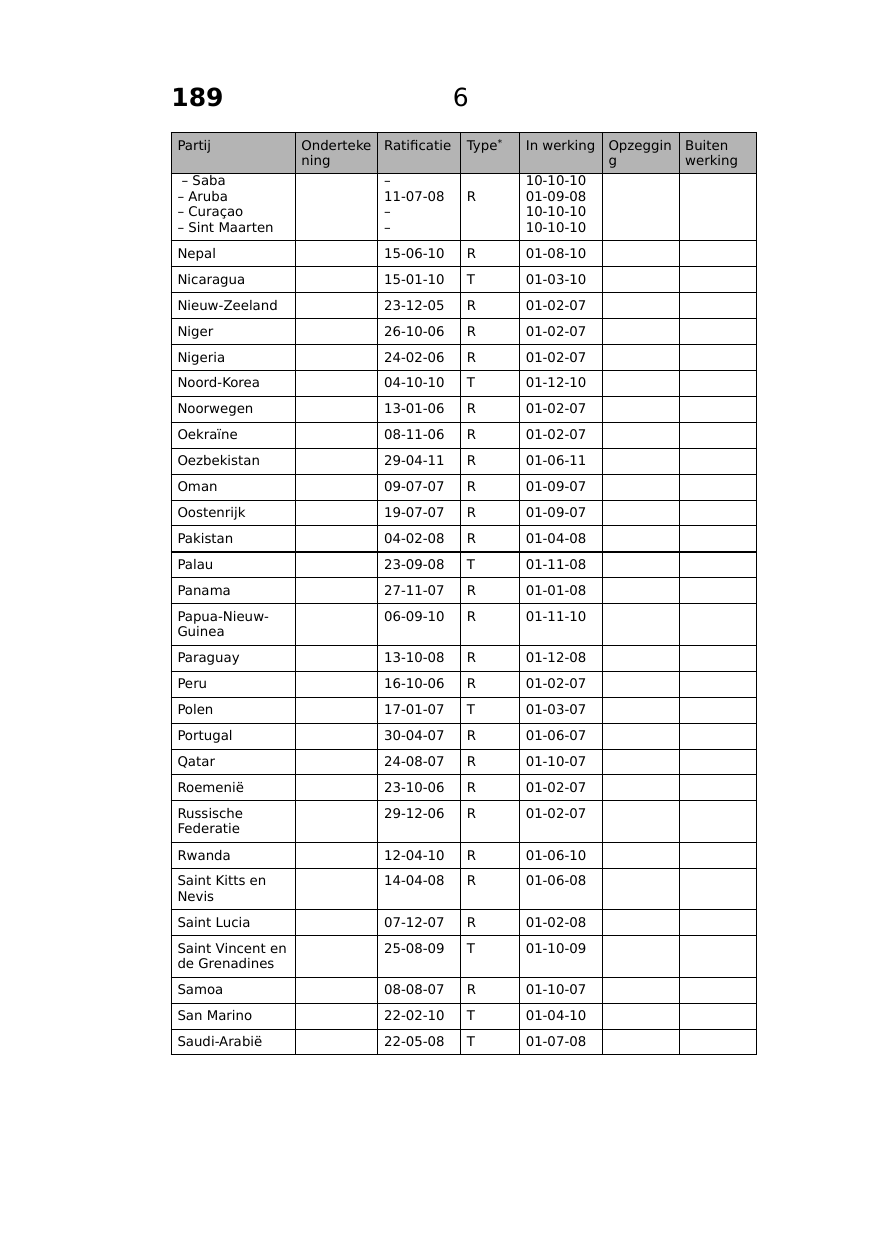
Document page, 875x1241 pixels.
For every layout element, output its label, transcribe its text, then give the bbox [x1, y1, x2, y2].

table_cell Saint Vincent en de Grenadines [172, 936, 295, 977]
table_cell 09-07-07 [378, 475, 460, 499]
table_cell [603, 267, 679, 292]
table_cell [603, 672, 679, 697]
table_cell – Sint Maarten [172, 220, 295, 240]
table_cell [680, 775, 756, 800]
table_cell [680, 843, 756, 868]
table_cell Roemenië [172, 775, 295, 800]
table_cell – [378, 174, 460, 189]
table_cell 10-10-10 [520, 174, 602, 189]
table_cell R [461, 189, 519, 204]
table_cell 01-06-11 [520, 449, 602, 473]
table_cell [680, 267, 756, 292]
table_cell [296, 371, 377, 396]
table_cell [296, 553, 377, 577]
table_cell [296, 204, 377, 220]
table_cell 01-02-07 [520, 319, 602, 344]
table_cell 26-10-06 [378, 319, 460, 344]
table_cell 01-06-07 [520, 724, 602, 748]
table_cell [603, 801, 679, 842]
table_cell [680, 578, 756, 603]
table_cell [296, 319, 377, 344]
table_cell [680, 724, 756, 748]
table_cell [296, 604, 377, 645]
table_cell [603, 189, 679, 204]
table_cell R [461, 293, 519, 318]
table_cell R [461, 319, 519, 344]
table_cell [603, 526, 679, 551]
table_cell R [461, 801, 519, 842]
table_cell Saudi-Arabië [172, 1030, 295, 1054]
table_cell 29-04-11 [378, 449, 460, 473]
table_cell 10-10-10 [520, 204, 602, 220]
table_header Partij [172, 133, 295, 173]
table_cell [296, 672, 377, 697]
table_cell 19-07-07 [378, 501, 460, 525]
table_cell [603, 371, 679, 396]
table_cell Panama [172, 578, 295, 603]
table_cell 16-10-06 [378, 672, 460, 697]
table_header Opzegging [603, 133, 679, 173]
table_cell [296, 475, 377, 499]
table_cell R [461, 397, 519, 422]
table_cell R [461, 646, 519, 671]
table_cell 13-10-08 [378, 646, 460, 671]
table_cell Portugal [172, 724, 295, 748]
table_cell [680, 526, 756, 551]
table_cell [680, 1030, 756, 1054]
table_cell – Aruba [172, 189, 295, 204]
table_cell [296, 345, 377, 370]
table_cell 13-01-06 [378, 397, 460, 422]
table_cell 12-04-10 [378, 843, 460, 868]
table_cell 01-11-08 [520, 553, 602, 577]
table_cell [296, 189, 377, 204]
table_cell R [461, 501, 519, 525]
table_cell 01-02-07 [520, 293, 602, 318]
table_cell [603, 501, 679, 525]
table_cell [680, 501, 756, 525]
table_cell [296, 1004, 377, 1028]
table_header Buiten werking [680, 133, 756, 173]
table_cell 01-06-08 [520, 869, 602, 909]
table_cell [296, 397, 377, 422]
table_cell [296, 449, 377, 473]
table_cell [603, 646, 679, 671]
table_cell [680, 869, 756, 909]
table_cell Nepal [172, 241, 295, 266]
table_cell [603, 220, 679, 240]
table_cell R [461, 672, 519, 697]
table_cell 06-09-10 [378, 604, 460, 645]
table_cell [296, 220, 377, 240]
table_cell [603, 553, 679, 577]
table_cell [680, 698, 756, 722]
table_cell Nicaragua [172, 267, 295, 292]
table_cell 01-10-07 [520, 978, 602, 1002]
table_cell [296, 423, 377, 448]
table_cell 01-02-07 [520, 672, 602, 697]
table_cell R [461, 604, 519, 645]
table_cell 01-09-07 [520, 501, 602, 525]
table_cell T [461, 1004, 519, 1028]
table_cell 01-06-10 [520, 843, 602, 868]
table_cell [680, 204, 756, 220]
table_cell Saint Kitts en Nevis [172, 869, 295, 909]
table_cell [680, 672, 756, 697]
table_cell [461, 204, 519, 220]
table_cell [680, 293, 756, 318]
table_cell [296, 978, 377, 1002]
table_cell [603, 475, 679, 499]
table_cell Rwanda [172, 843, 295, 868]
table_cell [296, 843, 377, 868]
table_cell [603, 423, 679, 448]
table_cell 01-09-07 [520, 475, 602, 499]
table_cell [296, 775, 377, 800]
table_cell Oekraïne [172, 423, 295, 448]
table_cell 01-02-07 [520, 397, 602, 422]
table_cell 01-03-10 [520, 267, 602, 292]
table_cell San Marino [172, 1004, 295, 1028]
table_cell 01-02-07 [520, 423, 602, 448]
table_cell [680, 449, 756, 473]
table_cell – [378, 220, 460, 240]
table_cell Noorwegen [172, 397, 295, 422]
table_cell 01-10-09 [520, 936, 602, 977]
table_header Ratificatie [378, 133, 460, 173]
table_cell [296, 869, 377, 909]
table_cell R [461, 578, 519, 603]
table_cell T [461, 553, 519, 577]
table_cell 04-02-08 [378, 526, 460, 551]
table_cell Paraguay [172, 646, 295, 671]
table_cell [680, 750, 756, 774]
table_cell 23-12-05 [378, 293, 460, 318]
table_cell [603, 750, 679, 774]
table_cell [603, 578, 679, 603]
table_cell R [461, 750, 519, 774]
table_cell [296, 293, 377, 318]
table_cell 01-10-07 [520, 750, 602, 774]
table_cell 01-02-08 [520, 910, 602, 935]
table_cell – [378, 204, 460, 220]
table_cell [603, 869, 679, 909]
table_cell [603, 978, 679, 1002]
table_cell [603, 843, 679, 868]
table_cell R [461, 978, 519, 1002]
table_cell [603, 1004, 679, 1028]
table_cell R [461, 724, 519, 748]
table_cell Peru [172, 672, 295, 697]
table_cell R [461, 910, 519, 935]
table_cell 01-12-08 [520, 646, 602, 671]
table_cell [296, 910, 377, 935]
table_cell 15-06-10 [378, 241, 460, 266]
table_cell R [461, 423, 519, 448]
table_cell 08-11-06 [378, 423, 460, 448]
table_header Type* [461, 133, 519, 173]
table_cell Saint Lucia [172, 910, 295, 935]
table_header In werking [520, 133, 602, 173]
table_cell [461, 174, 519, 189]
table_cell [603, 698, 679, 722]
table_cell Niger [172, 319, 295, 344]
table_cell [296, 646, 377, 671]
table_cell 01-02-07 [520, 775, 602, 800]
table_cell [680, 189, 756, 204]
table_cell [603, 241, 679, 266]
table_cell [680, 553, 756, 577]
table_cell 29-12-06 [378, 801, 460, 842]
table_cell [603, 936, 679, 977]
table_cell Oezbekistan [172, 449, 295, 473]
table_cell T [461, 371, 519, 396]
table_cell 23-09-08 [378, 553, 460, 577]
table_cell [296, 698, 377, 722]
table_cell [603, 397, 679, 422]
table_cell [296, 1030, 377, 1054]
table_cell [296, 936, 377, 977]
table_cell Noord-Korea [172, 371, 295, 396]
table_cell [296, 526, 377, 551]
table_cell 25-08-09 [378, 936, 460, 977]
table_cell [603, 174, 679, 189]
table_cell [680, 475, 756, 499]
table_cell T [461, 936, 519, 977]
table_cell 01-08-10 [520, 241, 602, 266]
table_cell [680, 241, 756, 266]
table_cell [603, 449, 679, 473]
table_cell 11-07-08 [378, 189, 460, 204]
table_cell [680, 978, 756, 1002]
table_cell 24-02-06 [378, 345, 460, 370]
table_cell 23-10-06 [378, 775, 460, 800]
table_cell [680, 345, 756, 370]
table_cell Pakistan [172, 526, 295, 551]
table_cell 08-08-07 [378, 978, 460, 1002]
table_cell 22-05-08 [378, 1030, 460, 1054]
table_cell R [461, 526, 519, 551]
table_cell 01-02-07 [520, 345, 602, 370]
table_cell [680, 174, 756, 189]
table_cell T [461, 1030, 519, 1054]
table_cell [296, 174, 377, 189]
table_cell R [461, 869, 519, 909]
table_cell – Saba [172, 174, 295, 189]
table_cell [680, 936, 756, 977]
table_cell 01-01-08 [520, 578, 602, 603]
table_cell 01-09-08 [520, 189, 602, 204]
table_cell [603, 293, 679, 318]
table_cell [296, 724, 377, 748]
table_cell Russische Federatie [172, 801, 295, 842]
table_cell [680, 1004, 756, 1028]
table_cell [603, 775, 679, 800]
table_cell 10-10-10 [520, 220, 602, 240]
table_cell 01-11-10 [520, 604, 602, 645]
table_cell [603, 724, 679, 748]
table_cell 01-07-08 [520, 1030, 602, 1054]
table_cell 04-10-10 [378, 371, 460, 396]
table_cell 01-02-07 [520, 801, 602, 842]
table_cell [680, 646, 756, 671]
table_header Ondertekening [296, 133, 377, 173]
table_cell Samoa [172, 978, 295, 1002]
table_cell Nieuw-Zeeland [172, 293, 295, 318]
table_cell [603, 319, 679, 344]
table_cell [603, 204, 679, 220]
table_cell [680, 604, 756, 645]
table_cell 15-01-10 [378, 267, 460, 292]
table_cell 01-04-10 [520, 1004, 602, 1028]
table_cell [603, 910, 679, 935]
table_cell Oostenrijk [172, 501, 295, 525]
table_cell R [461, 345, 519, 370]
table_cell [680, 397, 756, 422]
table_cell 24-08-07 [378, 750, 460, 774]
table_cell 22-02-10 [378, 1004, 460, 1028]
table_cell [680, 220, 756, 240]
table_cell Oman [172, 475, 295, 499]
table_cell [296, 801, 377, 842]
table_cell [461, 220, 519, 240]
table_cell [680, 371, 756, 396]
table_cell Polen [172, 698, 295, 722]
table_cell T [461, 698, 519, 722]
table_cell 01-12-10 [520, 371, 602, 396]
table_cell T [461, 267, 519, 292]
table_cell [296, 750, 377, 774]
table_cell [296, 267, 377, 292]
table_cell [296, 578, 377, 603]
table_cell R [461, 775, 519, 800]
table_cell [603, 604, 679, 645]
table_cell [296, 501, 377, 525]
table_cell 01-04-08 [520, 526, 602, 551]
table_cell – Curaçao [172, 204, 295, 220]
table_cell 17-01-07 [378, 698, 460, 722]
table_cell [296, 241, 377, 266]
table_cell 30-04-07 [378, 724, 460, 748]
table_cell [680, 319, 756, 344]
table_cell Papua-Nieuw-Guinea [172, 604, 295, 645]
table_cell [603, 1030, 679, 1054]
table_cell Nigeria [172, 345, 295, 370]
table_cell R [461, 449, 519, 473]
table_cell R [461, 475, 519, 499]
table_cell Qatar [172, 750, 295, 774]
table_cell 27-11-07 [378, 578, 460, 603]
table_cell Palau [172, 553, 295, 577]
table_cell [680, 801, 756, 842]
table_cell [680, 423, 756, 448]
table_cell R [461, 843, 519, 868]
table_cell [603, 345, 679, 370]
table_cell R [461, 241, 519, 266]
table_cell [680, 910, 756, 935]
table_cell 14-04-08 [378, 869, 460, 909]
table_cell 01-03-07 [520, 698, 602, 722]
table_cell 07-12-07 [378, 910, 460, 935]
